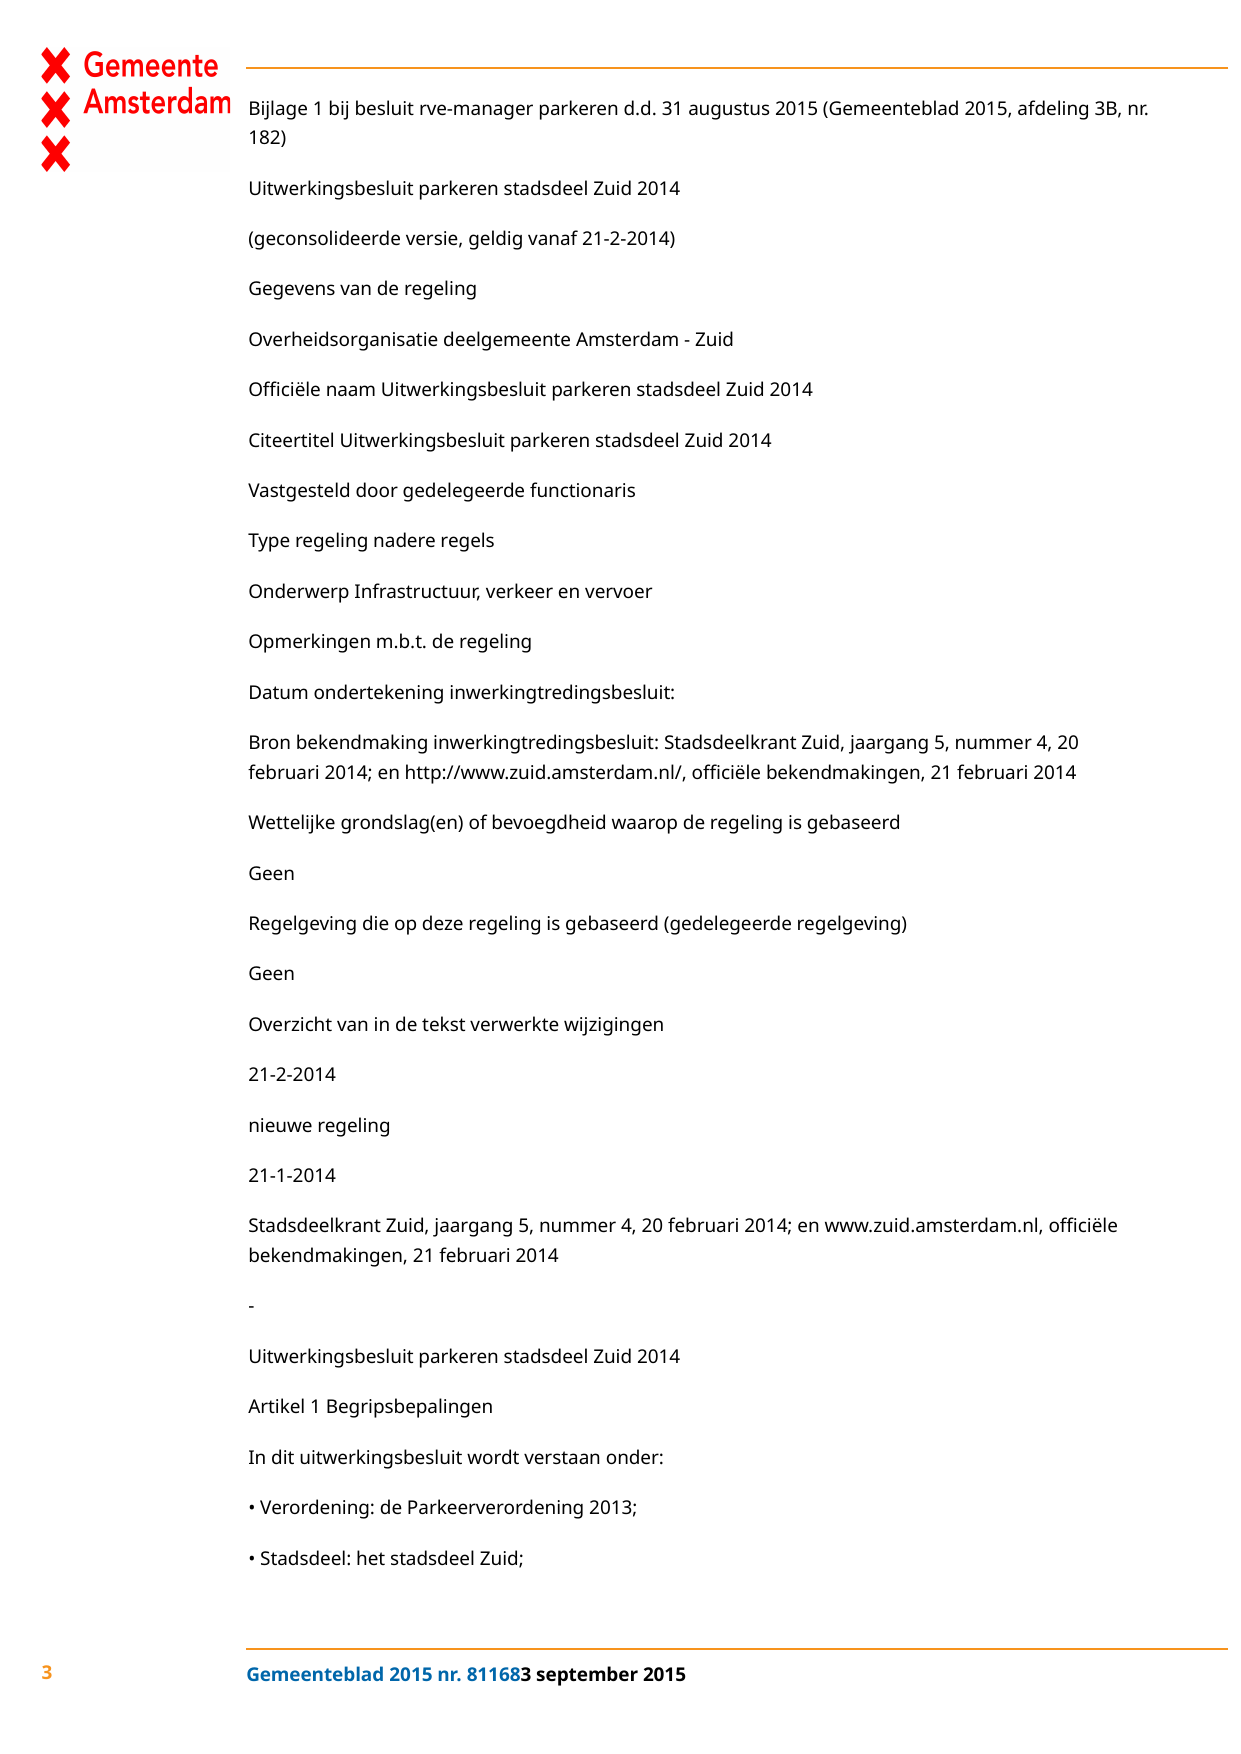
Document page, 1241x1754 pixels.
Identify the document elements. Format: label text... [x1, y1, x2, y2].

text Uitwerkingsbesluit parkeren stadsdeel Zuid 2014 [248, 1343, 1152, 1369]
text Stadsdeelkrant Zuid, jaargang 5, nummer 4, 20 februari 2014; en www.zuid.amsterdam.nl, officiële bekendmakingen, 21 februari 2014 [248, 1213, 1152, 1268]
text Datum ondertekening inwerkingtredingsbesluit: [248, 679, 1152, 705]
text Onderwerp Infrastructuur, verkeer en vervoer [248, 578, 1152, 604]
text • Stadsdeel: het stadsdeel Zuid; [248, 1545, 1152, 1571]
text Bron bekendmaking inwerkingtredingsbesluit: Stadsdeelkrant Zuid, jaargang 5, nummer 4, 20 februari 2014; en http://www.zuid.amsterdam.nl/, officiële bekendmakingen, 21 februari 2014 [248, 729, 1152, 785]
text Overzicht van in de tekst verwerkte wijzigingen [248, 1011, 1152, 1037]
text Gegevens van de regeling [248, 276, 1152, 301]
text Officiële naam Uitwerkingsbesluit parkeren stadsdeel Zuid 2014 [248, 376, 1152, 402]
text Opmerkingen m.b.t. de regeling [248, 628, 1152, 654]
text Geen [248, 961, 1152, 986]
text Uitwerkingsbesluit parkeren stadsdeel Zuid 2014 [248, 175, 1152, 201]
text nieuwe regeling [248, 1112, 1152, 1138]
picture [41, 47, 231, 172]
text 21-1-2014 [248, 1162, 1152, 1188]
text Vastgesteld door gedelegeerde functionaris [248, 477, 1152, 503]
text Regelgeving die op deze regeling is gebaseerd (gedelegeerde regelgeving) [248, 910, 1152, 936]
text • Verordening: de Parkeerverordening 2013; [248, 1494, 1152, 1520]
text Overheidsorganisatie deelgemeente Amsterdam - Zuid [248, 326, 1152, 352]
text Geen [248, 860, 1152, 886]
text 21-2-2014 [248, 1061, 1152, 1087]
text Artikel 1 Begripsbepalingen [248, 1393, 1152, 1419]
text In dit uitwerkingsbesluit wordt verstaan onder: [248, 1444, 1152, 1470]
text (geconsolideerde versie, geldig vanaf 21-2-2014) [248, 225, 1152, 251]
text Type regeling nadere regels [248, 528, 1152, 553]
text Wettelijke grondslag(en) of bevoegdheid waarop de regeling is gebaseerd [248, 809, 1152, 835]
text Citeertitel Uitwerkingsbesluit parkeren stadsdeel Zuid 2014 [248, 427, 1152, 453]
text - [248, 1293, 1152, 1318]
text Bijlage 1 bij besluit rve-manager parkeren d.d. 31 augustus 2015 (Gemeenteblad 2015, afdeling 3B, nr. 182) [248, 95, 1152, 150]
